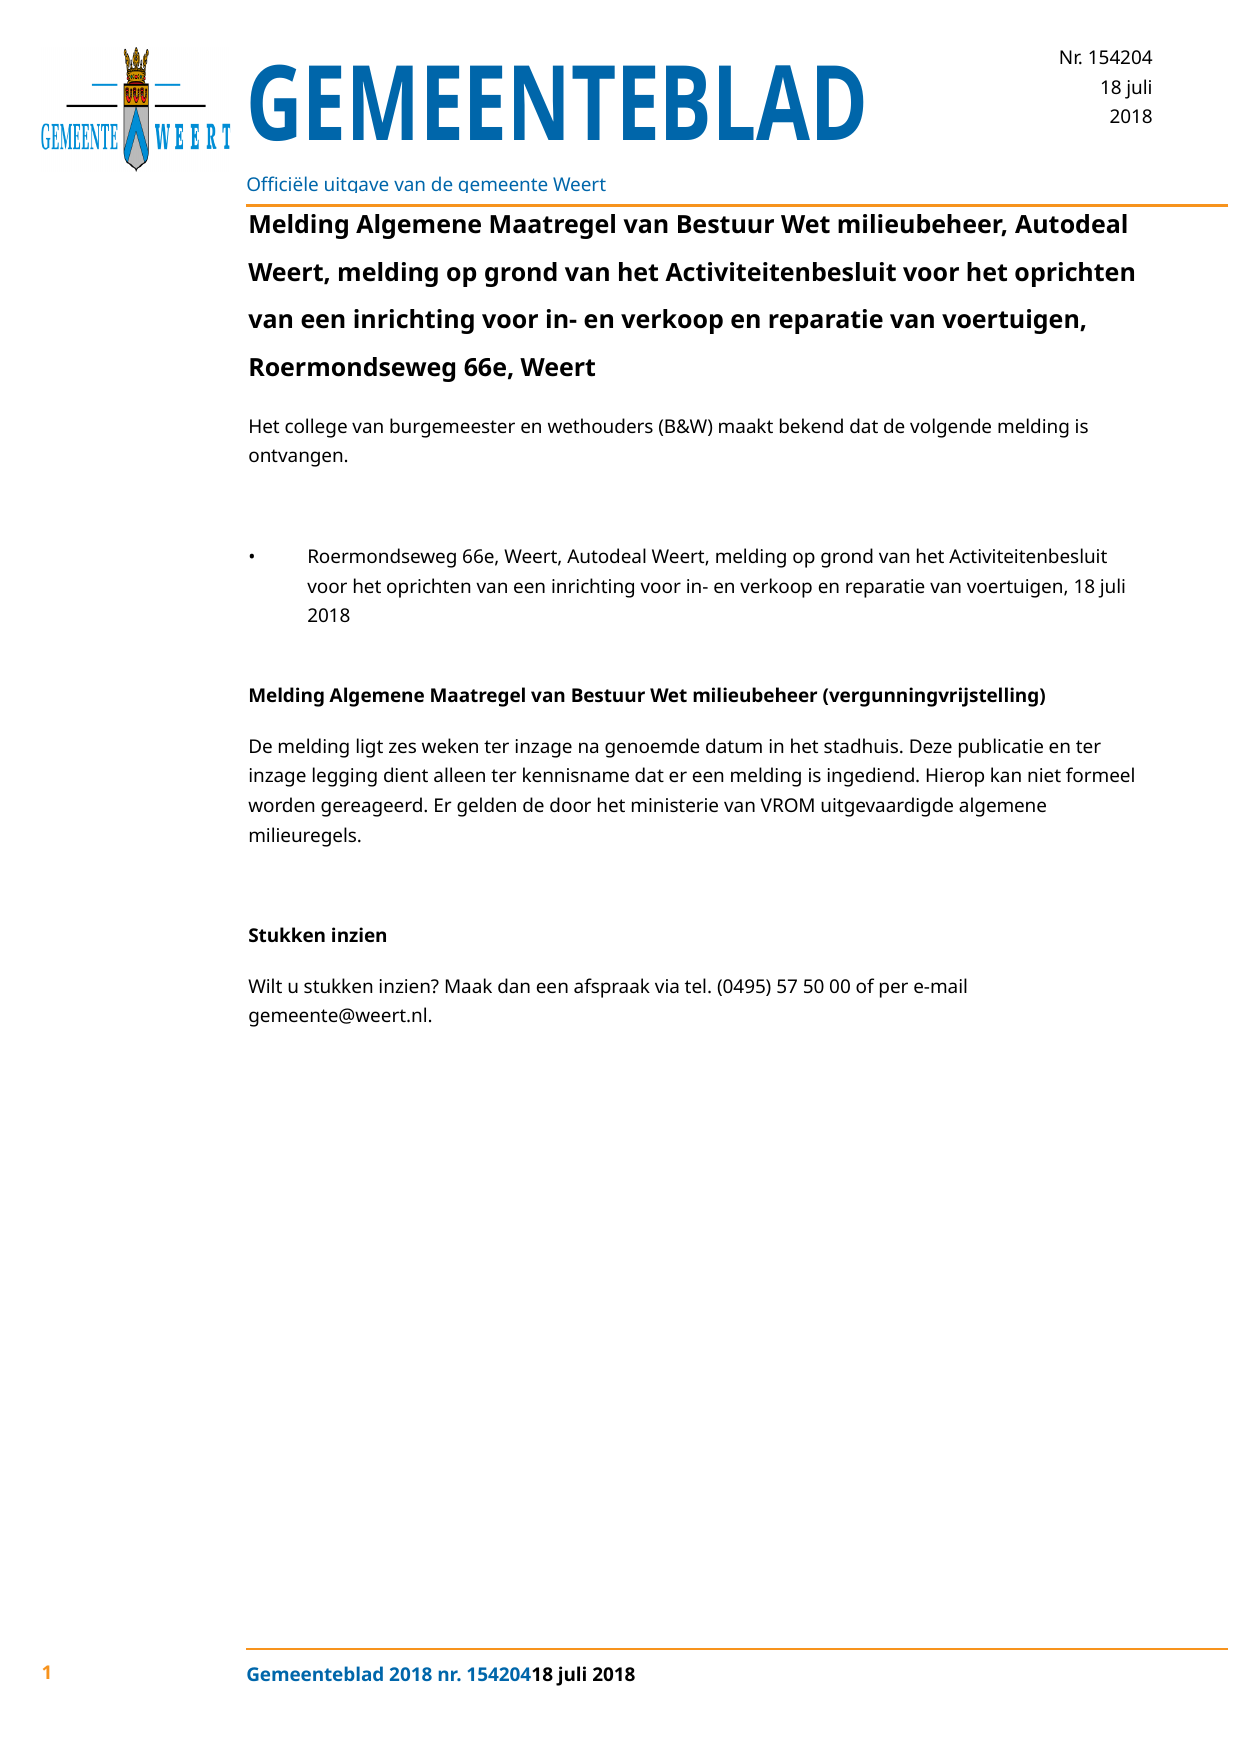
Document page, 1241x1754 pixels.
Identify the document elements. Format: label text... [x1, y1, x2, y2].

text Melding Algemene Maatregel van Bestuur Wet milieubeheer (vergunningvrijstelling) [248, 683, 1152, 708]
list Roermondseweg 66e, Weert, Autodeal Weert, melding op grond van het Activiteitenbesluit voor het oprichten van een inrichting voor in- en verkoop en reparatie van voertuigen, 18 juli 2018 [248, 543, 1152, 628]
text Het college van burgemeester en wethouders (B&W) maakt bekend dat de volgende melding is ontvangen. [248, 413, 1152, 468]
text De melding ligt zes weken ter inzage na genoemde datum in het stadhuis. Deze publicatie en ter inzage legging dient alleen ter kennisname dat er een melding is ingediend. Hierop kan niet formeel worden gereageerd. Er gelden de door het ministerie van VROM uitgevaardigde algemene milieuregels. [248, 733, 1152, 848]
text Wilt u stukken inzien? Maak dan een afspraak via tel. (0495) 57 50 00 of per e-mail gemeente@weert.nl. [248, 973, 1152, 1028]
text Stukken inzien [248, 923, 1152, 948]
picture [41, 47, 231, 172]
text Melding Algemene Maatregel van Bestuur Wet milieubeheer, Autodeal Weert, melding op grond van het Activiteitenbesluit voor het oprichten van een inrichting voor in- en verkoop en reparatie van voertuigen, Roermondseweg 66e, Weert [248, 207, 1152, 384]
